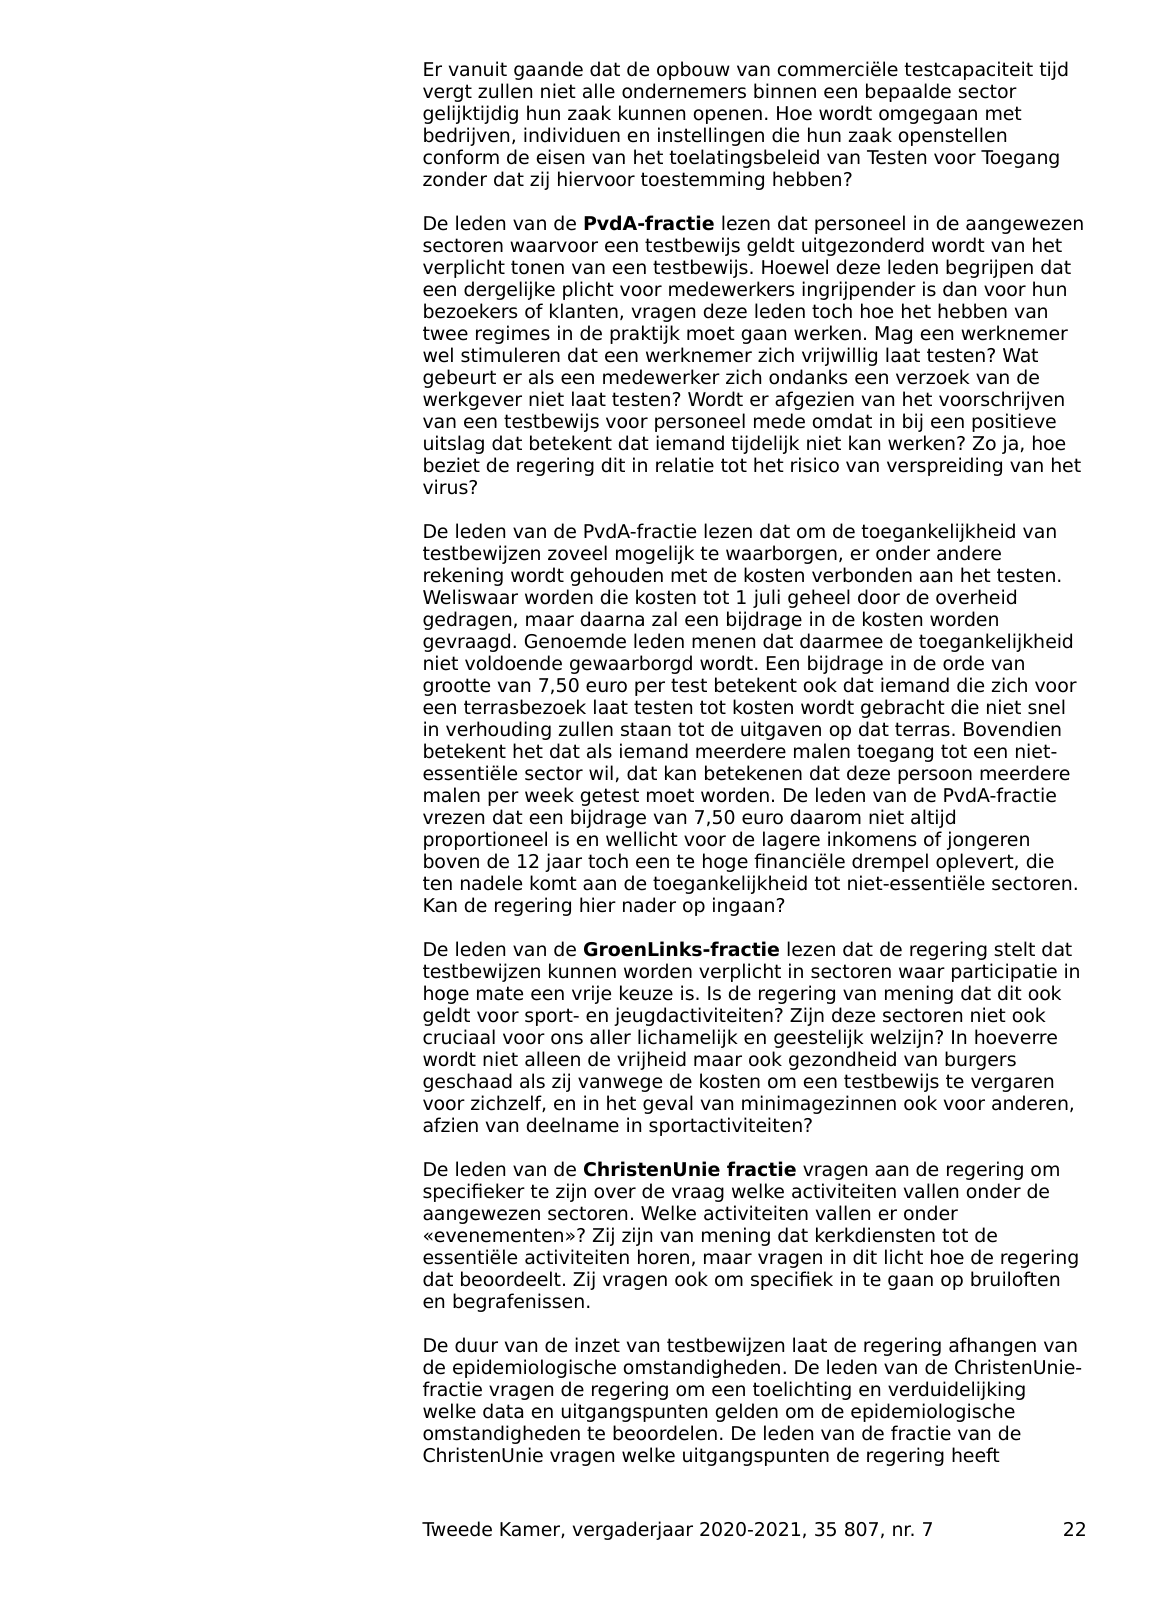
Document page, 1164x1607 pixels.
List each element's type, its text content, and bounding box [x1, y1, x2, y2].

text Er vanuit gaande dat de opbouw van commerciële testcapaciteit tijd vergt zullen niet alle ondernemers binnen een bepaalde sector gelijktijdig hun zaak kunnen openen. Hoe wordt omgegaan met bedrijven, individuen en instellingen die hun zaak openstellen conform de eisen van het toelatingsbeleid van Testen voor Toegang zonder dat zij hiervoor toestemming hebben? [422, 59, 1087, 191]
text De leden van de ChristenUnie fractie vragen aan de regering om specifieker te zijn over de vraag welke activiteiten vallen onder de aangewezen sectoren. Welke activiteiten vallen er onder «evenementen»? Zij zijn van mening dat kerkdiensten tot de essentiële activiteiten horen, maar vragen in dit licht hoe de regering dat beoordeelt. Zij vragen ook om specifiek in te gaan op bruiloften en begrafenissen. [422, 1159, 1087, 1313]
text De leden van de GroenLinks-fractie lezen dat de regering stelt dat testbewijzen kunnen worden verplicht in sectoren waar participatie in hoge mate een vrije keuze is. Is de regering van mening dat dit ook geldt voor sport- en jeugdactiviteiten? Zijn deze sectoren niet ook cruciaal voor ons aller lichamelijk en geestelijk welzijn? In hoeverre wordt niet alleen de vrijheid maar ook gezondheid van burgers geschaad als zij vanwege de kosten om een testbewijs te vergaren voor zichzelf, en in het geval van minimagezinnen ook voor anderen, afzien van deelname in sportactiviteiten? [422, 939, 1087, 1137]
text De leden van de PvdA-fractie lezen dat om de toegankelijkheid van testbewijzen zoveel mogelijk te waarborgen, er onder andere rekening wordt gehouden met de kosten verbonden aan het testen. Weliswaar worden die kosten tot 1 juli geheel door de overheid gedragen, maar daarna zal een bijdrage in de kosten worden gevraagd. Genoemde leden menen dat daarmee de toegankelijkheid niet voldoende gewaarborgd wordt. Een bijdrage in de orde van grootte van 7,50 euro per test betekent ook dat iemand die zich voor een terrasbezoek laat testen tot kosten wordt gebracht die niet snel in verhouding zullen staan tot de uitgaven op dat terras. Bovendien betekent het dat als iemand meerdere malen toegang tot een niet-essentiële sector wil, dat kan betekenen dat deze persoon meerdere malen per week getest moet worden. De leden van de PvdA-fractie vrezen dat een bijdrage van 7,50 euro daarom niet altijd proportioneel is en wellicht voor de lagere inkomens of jongeren boven de 12 jaar toch een te hoge financiële drempel oplevert, die ten nadele komt aan de toegankelijkheid tot niet-essentiële sectoren. Kan de regering hier nader op ingaan? [422, 521, 1087, 917]
text De duur van de inzet van testbewijzen laat de regering afhangen van de epidemiologische omstandigheden. De leden van de ChristenUnie-fractie vragen de regering om een toelichting en verduidelijking welke data en uitgangspunten gelden om de epidemiologische omstandigheden te beoordelen. De leden van de fractie van de ChristenUnie vragen welke uitgangspunten de regering heeft [422, 1335, 1087, 1467]
text De leden van de PvdA-fractie lezen dat personeel in de aangewezen sectoren waarvoor een testbewijs geldt uitgezonderd wordt van het verplicht tonen van een testbewijs. Hoewel deze leden begrijpen dat een dergelijke plicht voor medewerkers ingrijpender is dan voor hun bezoekers of klanten, vragen deze leden toch hoe het hebben van twee regimes in de praktijk moet gaan werken. Mag een werknemer wel stimuleren dat een werknemer zich vrijwillig laat testen? Wat gebeurt er als een medewerker zich ondanks een verzoek van de werkgever niet laat testen? Wordt er afgezien van het voorschrijven van een testbewijs voor personeel mede omdat in bij een positieve uitslag dat betekent dat iemand tijdelijk niet kan werken? Zo ja, hoe beziet de regering dit in relatie tot het risico van verspreiding van het virus? [422, 213, 1087, 499]
